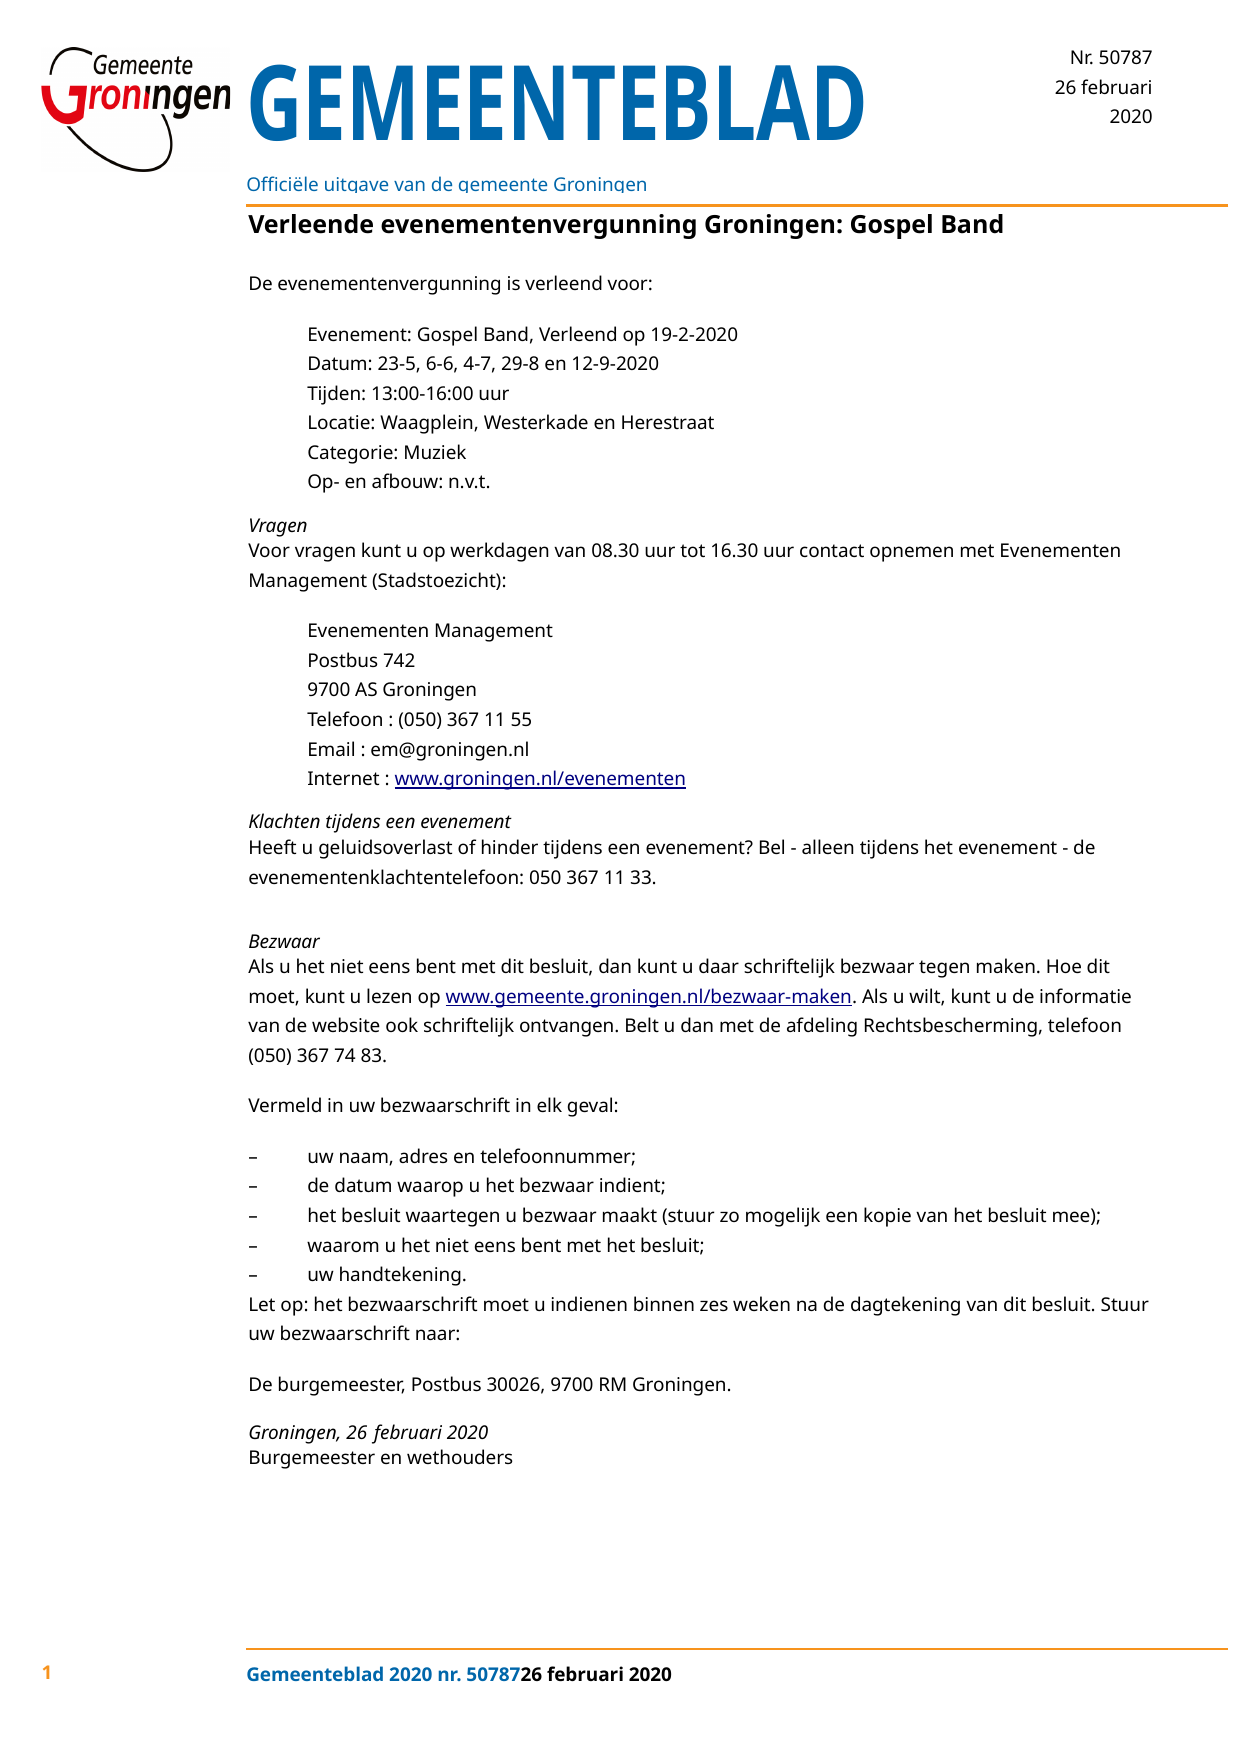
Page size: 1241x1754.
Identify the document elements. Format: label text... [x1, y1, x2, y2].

list uw handtekening. [248, 1261, 1152, 1287]
list Datum: 23-5, 6-6, 4-7, 29-8 en 12-9-2020 [248, 350, 1152, 376]
text Vragen [248, 512, 1152, 537]
list Postbus 742 [248, 647, 1152, 673]
list Email : em@groningen.nl [248, 736, 1152, 762]
list de datum waarop u het bezwaar indient; [248, 1173, 1152, 1198]
text De evenementenvergunning is verleend voor: [248, 270, 1152, 296]
text Let op: het bezwaarschrift moet u indienen binnen zes weken na de dagtekening van dit besluit. Stuur uw bezwaarschrift naar: [248, 1291, 1152, 1346]
text Bezwaar [248, 928, 1152, 953]
list Op- en afbouw: n.v.t. [248, 469, 1152, 494]
list waarom u het niet eens bent met het besluit; [248, 1232, 1152, 1258]
picture [41, 47, 231, 172]
list Evenementen Management [248, 617, 1152, 643]
list Telefoon : (050) 367 11 55 [248, 706, 1152, 732]
list Tijden: 13:00-16:00 uur [248, 380, 1152, 406]
text Heeft u geluidsoverlast of hinder tijdens een evenement? Bel - alleen tijdens het evenement - de evenementenklachtentelefoon: 050 367 11 33. [248, 834, 1152, 889]
text Verleende evenementenvergunning Groningen: Gospel Band [248, 207, 1152, 241]
text Voor vragen kunt u op werkdagen van 08.30 uur tot 16.30 uur contact opnemen met Evenementen Management (Stadstoezicht): [248, 537, 1152, 593]
text Als u het niet eens bent met dit besluit, dan kunt u daar schriftelijk bezwaar tegen maken. Hoe dit moet, kunt u lezen op www.gemeente.groningen.nl/bezwaar-maken. Als u wilt, kunt u de informatie van de website ook schriftelijk ontvangen. Belt u dan met de afdeling Rechtsbescherming, telefoon (050) 367 74 83. [248, 953, 1152, 1068]
text Klachten tijdens een evenement [248, 808, 1152, 834]
list uw naam, adres en telefoonnummer; [248, 1143, 1152, 1169]
text Vermeld in uw bezwaarschrift in elk geval: [248, 1093, 1152, 1118]
text Groningen, 26 februari 2020 [248, 1419, 1152, 1444]
list Locatie: Waagplein, Westerkade en Herestraat [248, 409, 1152, 435]
list het besluit waartegen u bezwaar maakt (stuur zo mogelijk een kopie van het besluit mee); [248, 1202, 1152, 1228]
list Categorie: Muziek [248, 439, 1152, 465]
list 9700 AS Groningen [248, 677, 1152, 702]
text Burgemeester en wethouders [248, 1444, 1152, 1470]
list Internet : www.groningen.nl/evenementen [248, 765, 1152, 791]
text De burgemeester, Postbus 30026, 9700 RM Groningen. [248, 1371, 1152, 1397]
list Evenement: Gospel Band, Verleend op 19-2-2020 [248, 321, 1152, 346]
